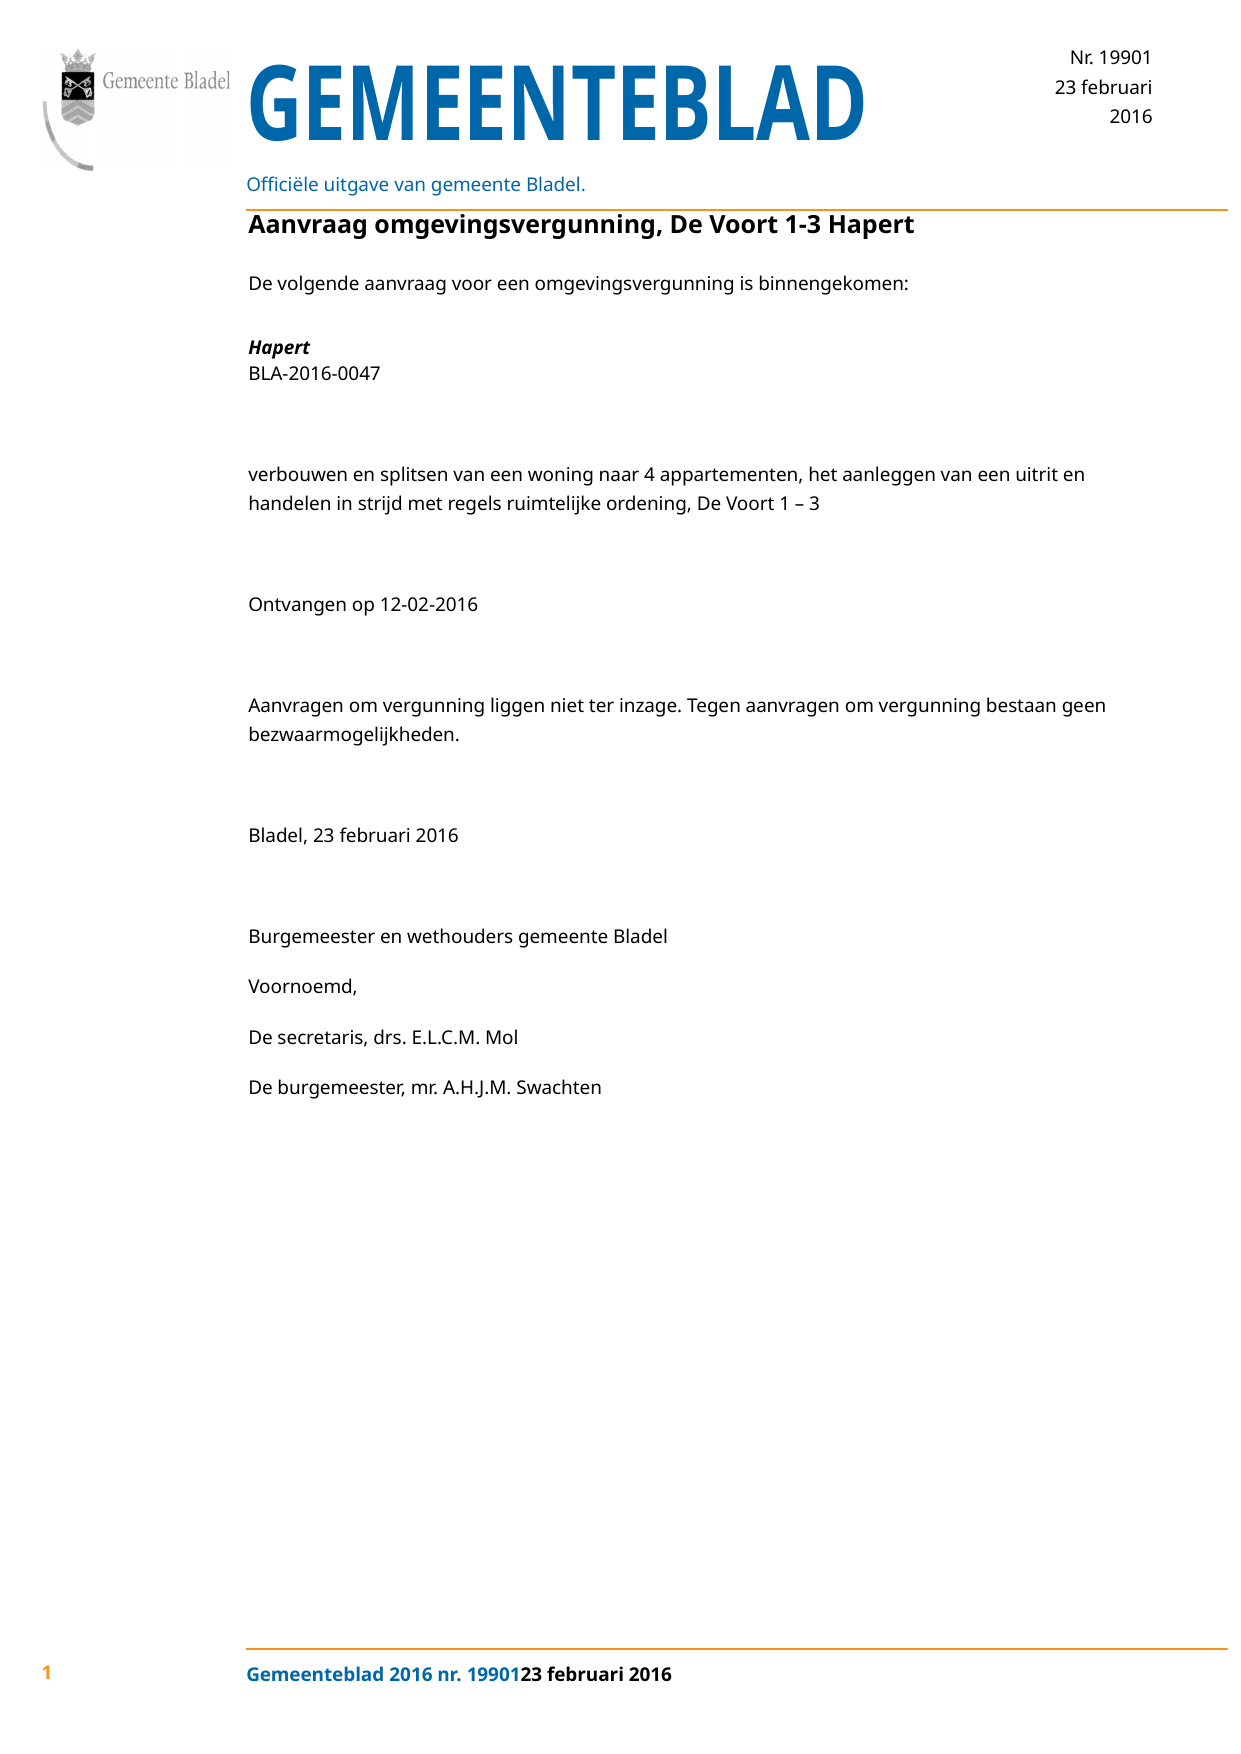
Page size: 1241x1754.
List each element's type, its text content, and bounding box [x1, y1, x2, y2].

text BLA-2016-0047 [248, 360, 1152, 386]
text De burgemeester, mr. A.H.J.M. Swachten [248, 1074, 1152, 1100]
text De secretaris, drs. E.L.C.M. Mol [248, 1024, 1152, 1050]
text Bladel, 23 februari 2016 [248, 822, 1152, 848]
picture [41, 47, 231, 172]
text Aanvragen om vergunning liggen niet ter inzage. Tegen aanvragen om vergunning bestaan geen bezwaarmogelijkheden. [248, 692, 1152, 747]
text Aanvraag omgevingsvergunning, De Voort 1-3 Hapert [248, 211, 1152, 241]
text Hapert [248, 334, 1152, 360]
text verbouwen en splitsen van een woning naar 4 appartementen, het aanleggen van een uitrit en handelen in strijd met regels ruimtelijke ordening, De Voort 1 – 3 [248, 461, 1152, 516]
text De volgende aanvraag voor een omgevingsvergunning is binnengekomen: [248, 270, 1152, 296]
text Ontvangen op 12-02-2016 [248, 591, 1152, 617]
text Burgemeester en wethouders gemeente Bladel [248, 923, 1152, 949]
text Voornoemd, [248, 974, 1152, 999]
